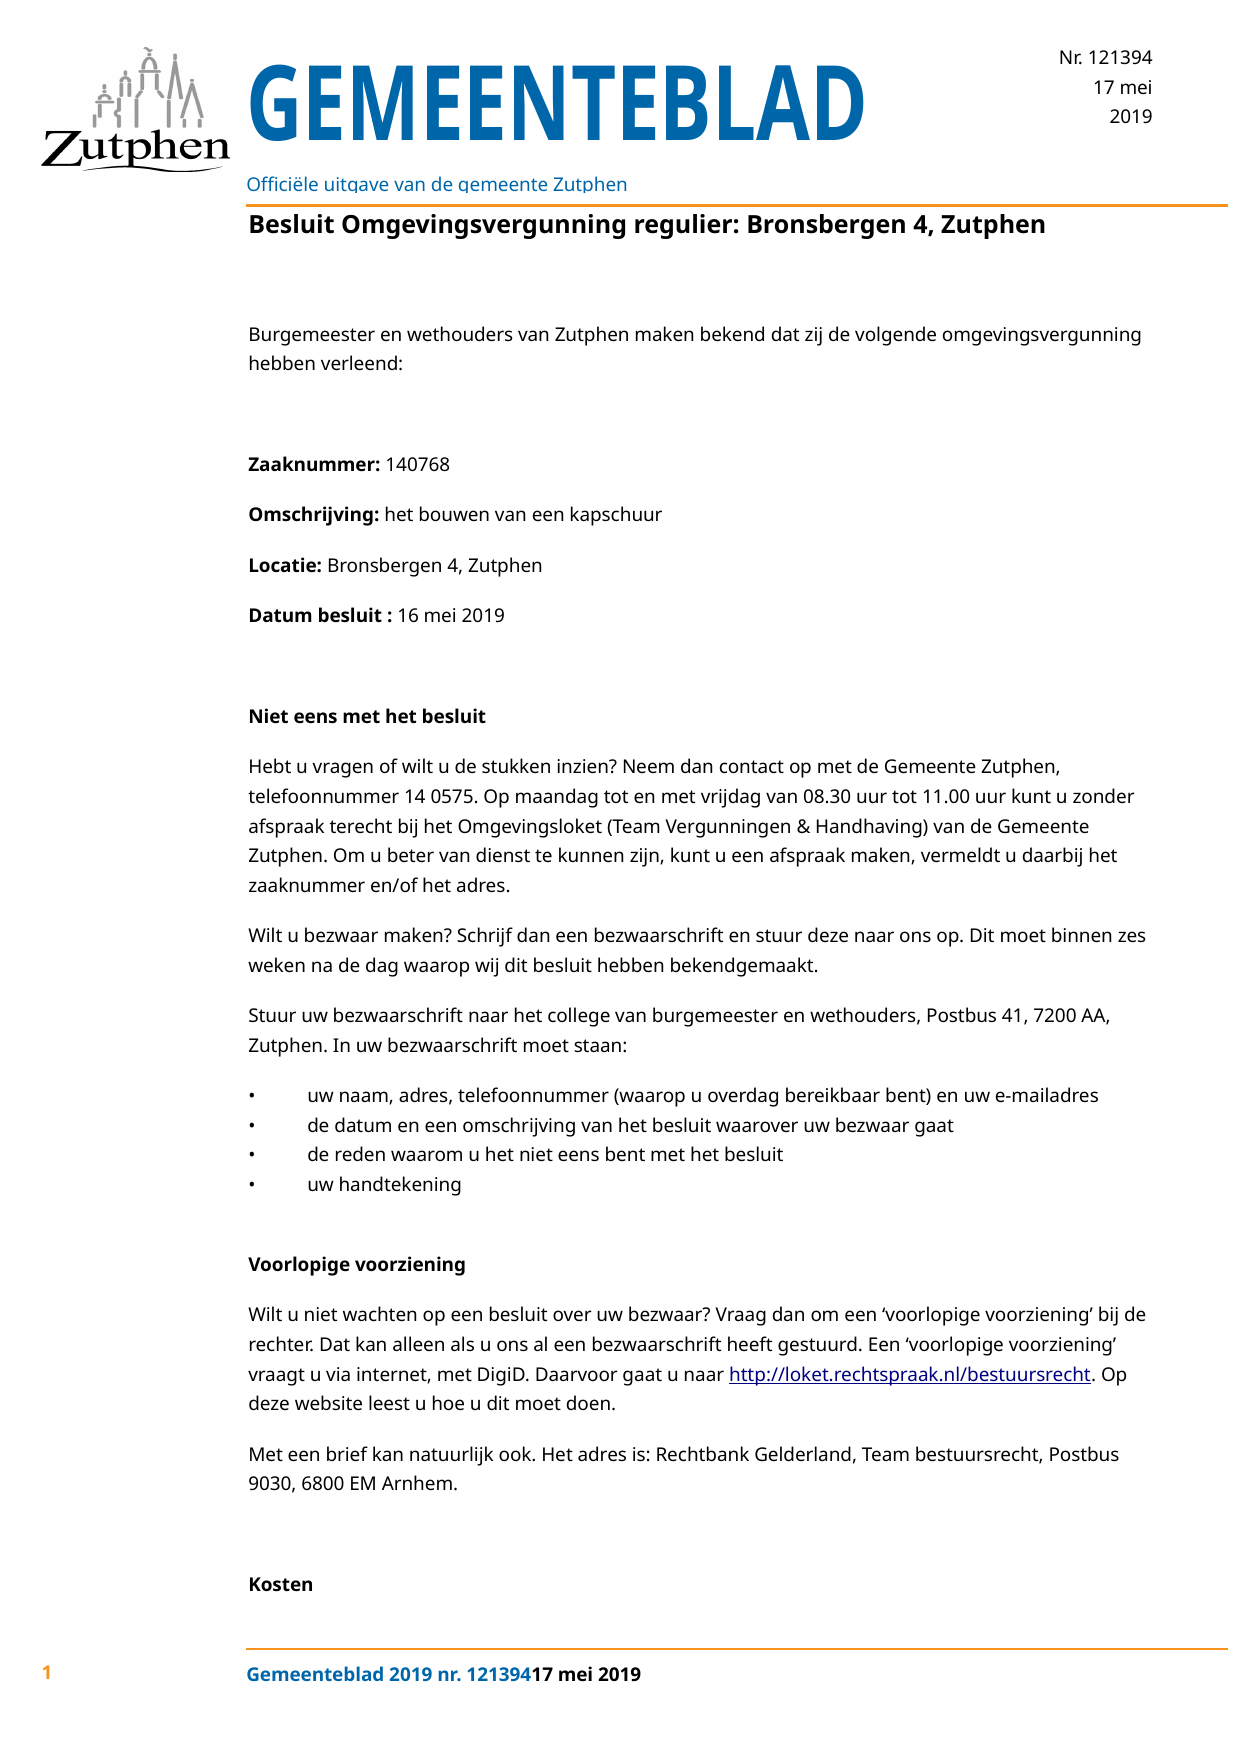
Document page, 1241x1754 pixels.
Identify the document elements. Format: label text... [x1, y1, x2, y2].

list de datum en een omschrijving van het besluit waarover uw bezwaar gaat [248, 1112, 1152, 1138]
picture [41, 47, 231, 172]
text Locatie: Bronsbergen 4, Zutphen [248, 552, 1152, 578]
text Omschrijving: het bouwen van een kapschuur [248, 502, 1152, 527]
text Wilt u bezwaar maken? Schrijf dan een bezwaarschrift en stuur deze naar ons op. Dit moet binnen zes weken na de dag waarop wij dit besluit hebben bekendgemaakt. [248, 922, 1152, 978]
text Zaaknummer: 140768 [248, 451, 1152, 477]
text Burgemeester en wethouders van Zutphen maken bekend dat zij de volgende omgevingsvergunning hebben verleend: [248, 321, 1152, 376]
text Voorlopige voorziening [248, 1251, 1152, 1277]
text Kosten [248, 1571, 1152, 1597]
list de reden waarom u het niet eens bent met het besluit [248, 1142, 1152, 1167]
text Niet eens met het besluit [248, 703, 1152, 729]
text Datum besluit : 16 mei 2019 [248, 602, 1152, 628]
text Wilt u niet wachten op een besluit over uw bezwaar? Vraag dan om een ‘voorlopige voorziening’ bij de rechter. Dat kan alleen als u ons al een bezwaarschrift heeft gestuurd. Een ‘voorlopige voorziening’ vraagt u via internet, met DigiD. Daarvoor gaat u naar http://loket.rechtspraak.nl/bestuursrecht. Op deze website leest u hoe u dit moet doen. [248, 1302, 1152, 1416]
list uw naam, adres, telefoonnummer (waarop u overdag bereikbaar bent) en uw e-mailadres [248, 1082, 1152, 1108]
text Stuur uw bezwaarschrift naar het college van burgemeester en wethouders, Postbus 41, 7200 AA, Zutphen. In uw bezwaarschrift moet staan: [248, 1002, 1152, 1058]
text Besluit Omgevingsvergunning regulier: Bronsbergen 4, Zutphen [248, 207, 1152, 241]
list uw handtekening [248, 1171, 1152, 1197]
text Met een brief kan natuurlijk ook. Het adres is: Rechtbank Gelderland, Team bestuursrecht, Postbus 9030, 6800 EM Arnhem. [248, 1441, 1152, 1496]
text Hebt u vragen of wilt u de stukken inzien? Neem dan contact op met de Gemeente Zutphen, telefoonnummer 14 0575. Op maandag tot en met vrijdag van 08.30 uur tot 11.00 uur kunt u zonder afspraak terecht bij het Omgevingsloket (Team Vergunningen & Handhaving) van de Gemeente Zutphen. Om u beter van dienst te kunnen zijn, kunt u een afspraak maken, vermeldt u daarbij het zaaknummer en/of het adres. [248, 754, 1152, 898]
